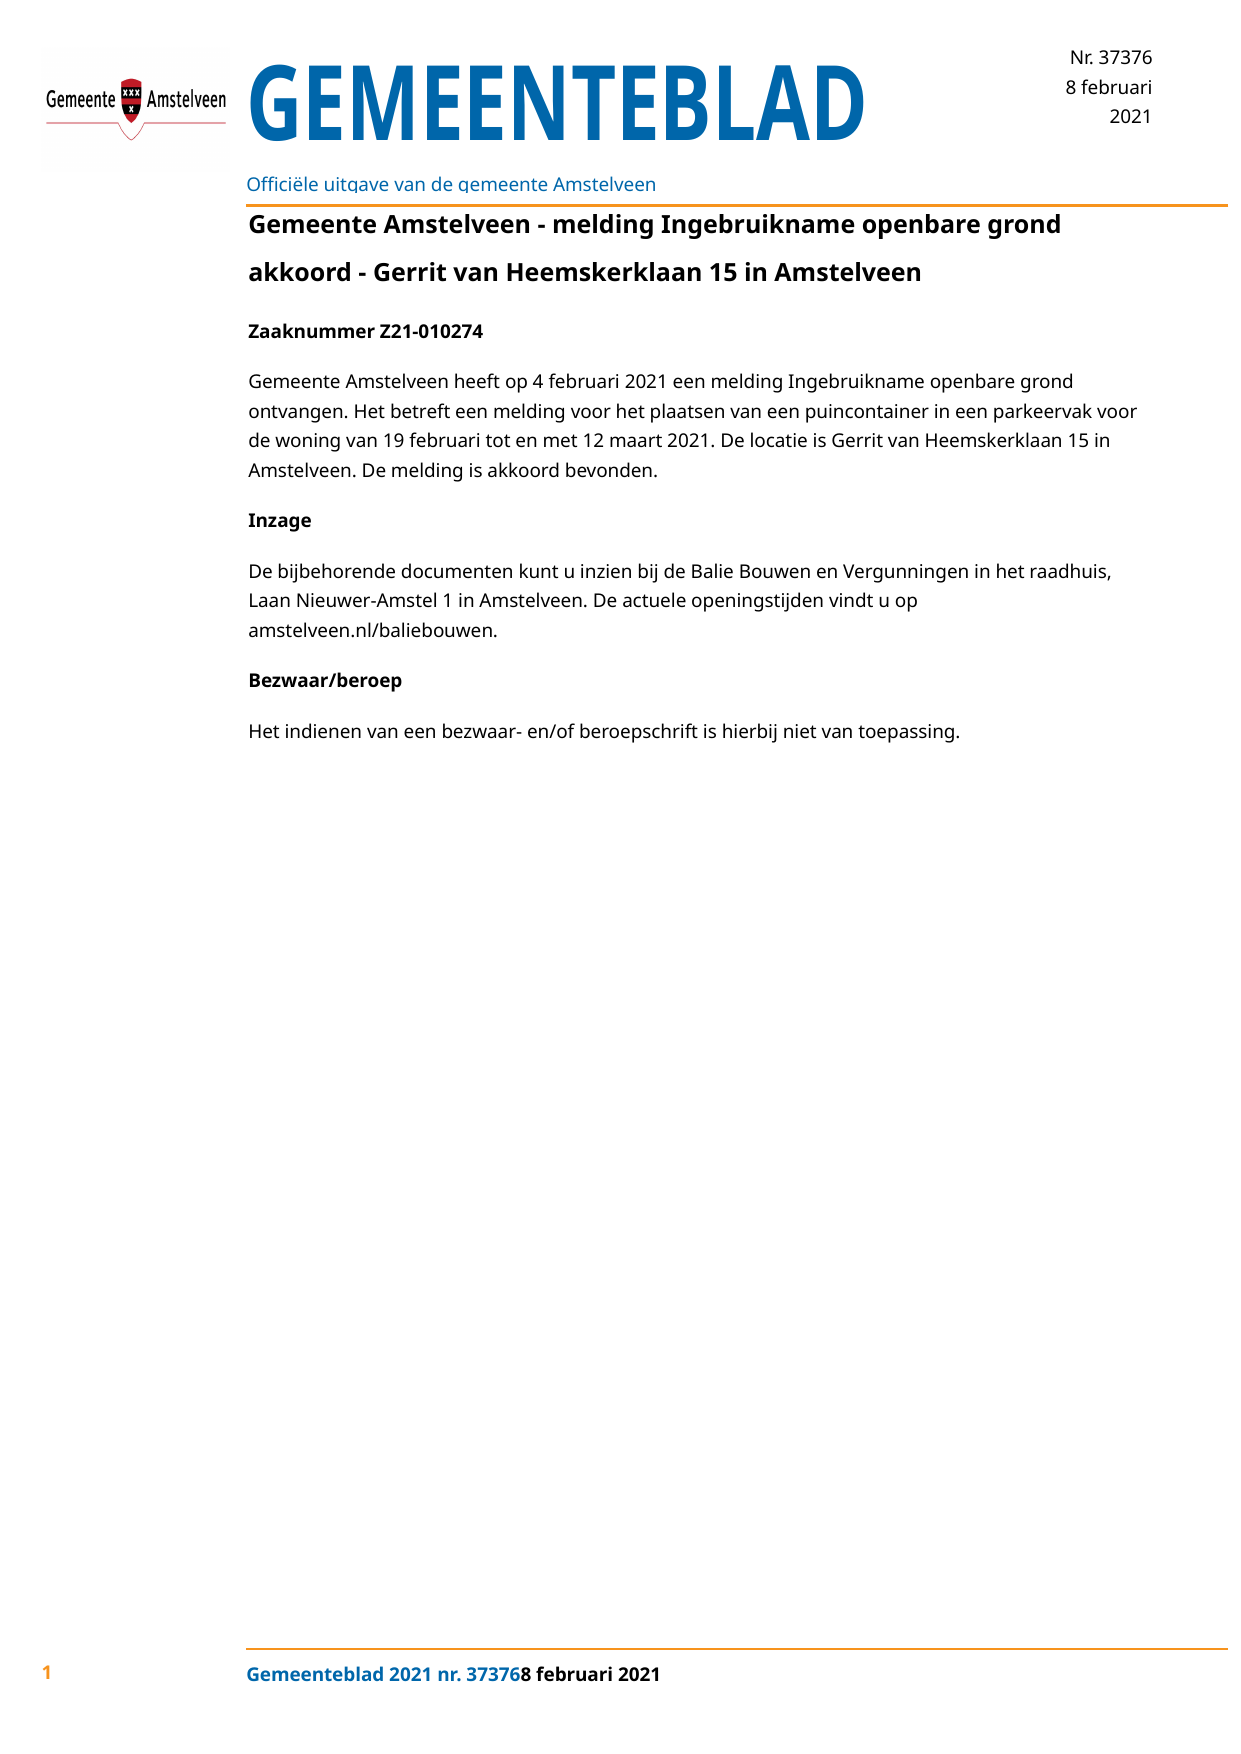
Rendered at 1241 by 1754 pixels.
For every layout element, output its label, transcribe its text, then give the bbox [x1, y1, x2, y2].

picture [41, 47, 231, 172]
text Inzage [248, 507, 1152, 533]
text Gemeente Amstelveen heeft op 4 februari 2021 een melding Ingebruikname openbare grond ontvangen. Het betreft een melding voor het plaatsen van een puincontainer in een parkeervak voor de woning van 19 februari tot en met 12 maart 2021. De locatie is Gerrit van Heemskerklaan 15 in Amstelveen. De melding is akkoord bevonden. [248, 368, 1152, 483]
text Gemeente Amstelveen - melding Ingebruikname openbare grond akkoord - Gerrit van Heemskerklaan 15 in Amstelveen [248, 207, 1152, 288]
text De bijbehorende documenten kunt u inzien bij de Balie Bouwen en Vergunningen in het raadhuis, Laan Nieuwer-Amstel 1 in Amstelveen. De actuele openingstijden vindt u op amstelveen.nl/baliebouwen. [248, 558, 1152, 643]
text Zaaknummer Z21-010274 [248, 318, 1152, 344]
text Het indienen van een bezwaar- en/of beroepschrift is hierbij niet van toepassing. [248, 718, 1152, 744]
text Bezwaar/beroep [248, 667, 1152, 693]
